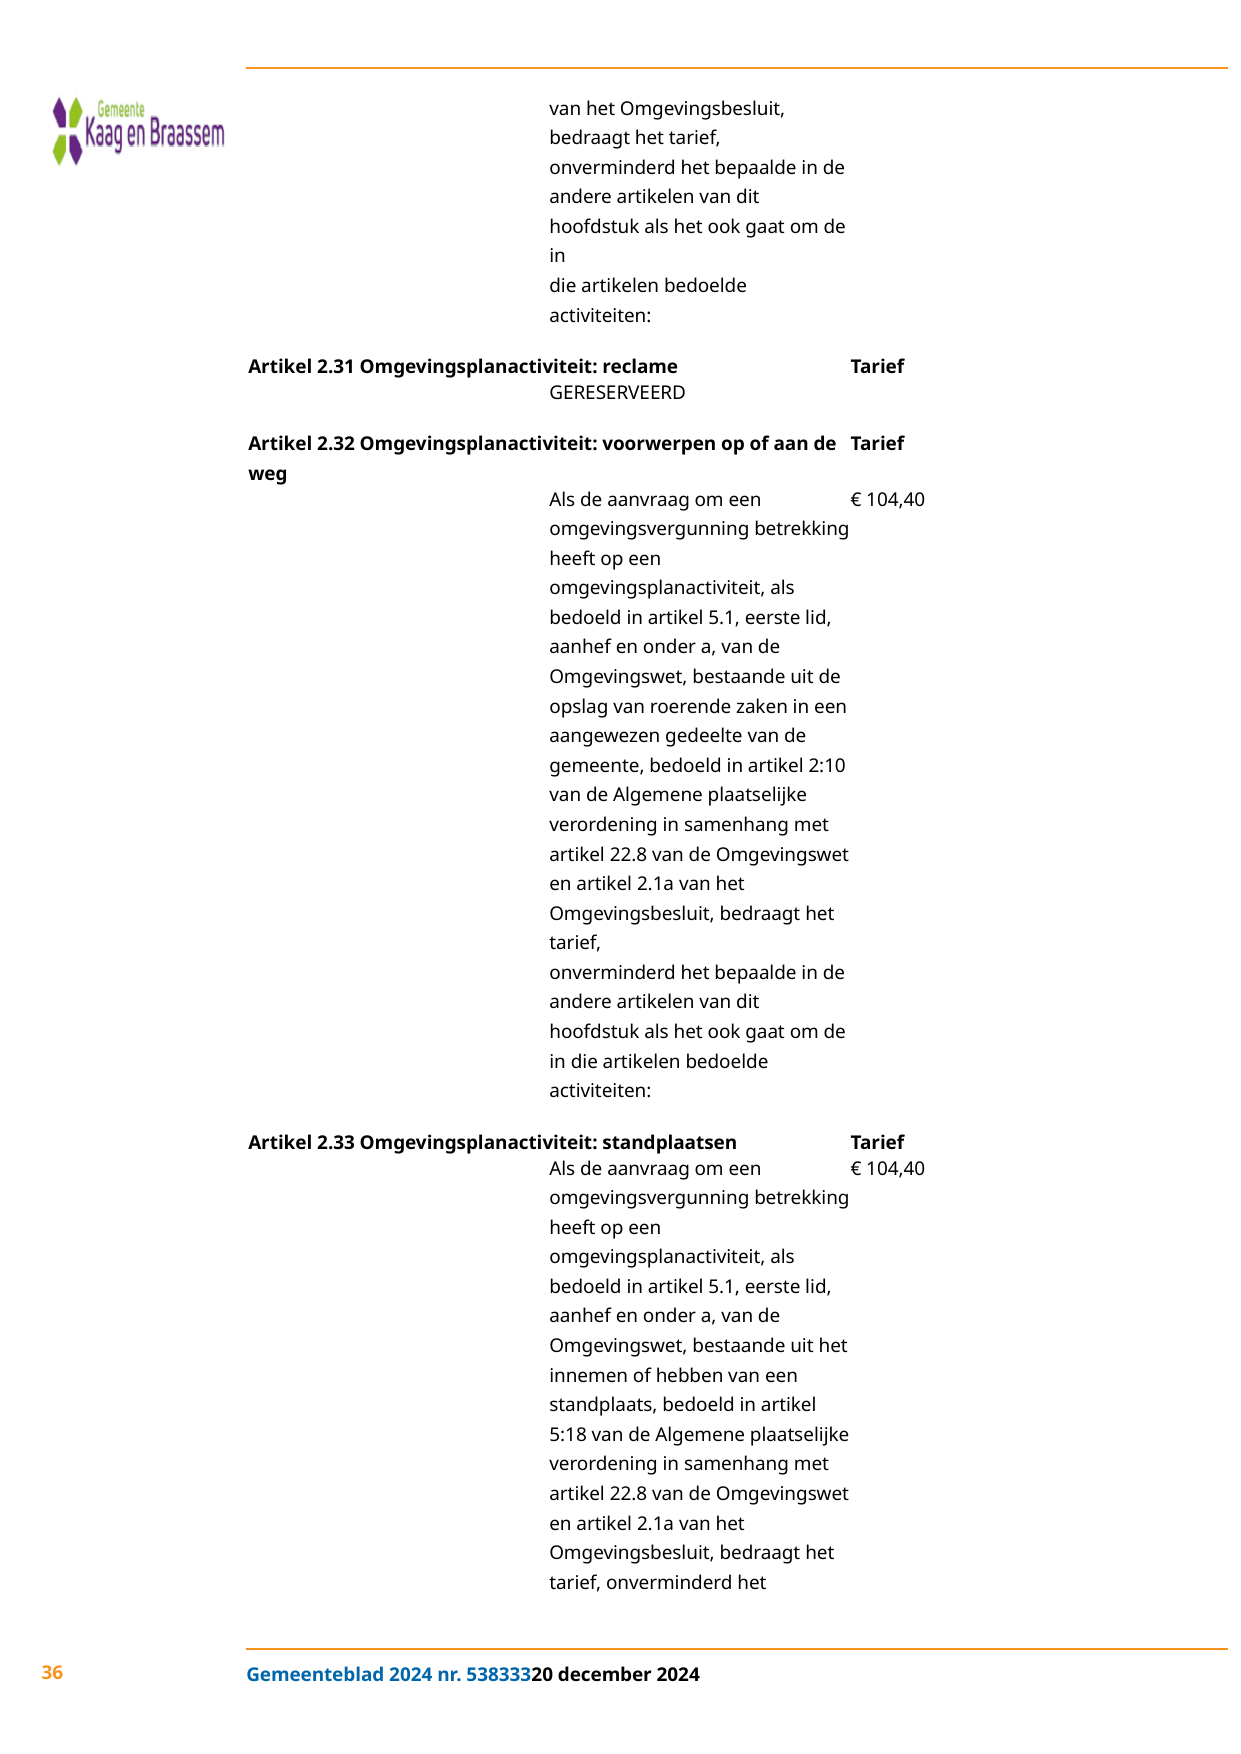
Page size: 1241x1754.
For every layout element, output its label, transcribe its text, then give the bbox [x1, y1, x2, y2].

table_cell Artikel 2.31 Omgevingsplanactiviteit: reclame [248, 353, 850, 379]
table_cell Als de aanvraag om een omgevingsvergunning betrekking heeft op een omgevingsplanactiviteit, als bedoeld in artikel 5.1, eerste lid, aanhef en onder a, van de Omgevingswet, bestaande uit het innemen of hebben van een standplaats, bedoeld in artikel 5:18 van de Algemene plaatselijke verordening in samenhang met artikel 22.8 van de Omgevingswet en artikel 2.1a van het Omgevingsbesluit, bedraagt het tarief, onverminderd het [549, 1155, 850, 1594]
table_cell GERESERVEERD [549, 379, 850, 405]
table_cell [248, 1103, 1152, 1129]
table_cell [248, 95, 549, 328]
table_cell van het Omgevingsbesluit, bedraagt het tarief, onverminderd het bepaalde in de andere artikelen van dit hoofdstuk als het ook gaat om de in die artikelen bedoelde activiteiten: [549, 95, 850, 328]
table_cell € 104,40 [850, 486, 1152, 1103]
table_cell Artikel 2.32 Omgevingsplanactiviteit: voorwerpen op of aan de weg [248, 431, 850, 486]
table_cell [248, 1155, 549, 1594]
table_cell [248, 486, 549, 1103]
table_cell € 104,40 [850, 1155, 1152, 1594]
table_cell Tarief [850, 1129, 1152, 1155]
table_cell Tarief [850, 353, 1152, 379]
table_cell [850, 95, 1152, 328]
table_cell Tarief [850, 431, 1152, 486]
table_cell [850, 379, 1152, 405]
table_cell Als de aanvraag om een omgevingsvergunning betrekking heeft op een omgevingsplanactiviteit, als bedoeld in artikel 5.1, eerste lid, aanhef en onder a, van de Omgevingswet, bestaande uit de opslag van roerende zaken in een aangewezen gedeelte van de gemeente, bedoeld in artikel 2:10 van de Algemene plaatselijke verordening in samenhang met artikel 22.8 van de Omgevingswet en artikel 2.1a van het Omgevingsbesluit, bedraagt het tarief, onverminderd het bepaalde in de andere artikelen van dit hoofdstuk als het ook gaat om de in die artikelen bedoelde activiteiten: [549, 486, 850, 1103]
table_cell [248, 379, 549, 405]
table_cell [248, 405, 1152, 431]
picture [41, 47, 231, 172]
table_cell [248, 328, 1152, 353]
table_cell Artikel 2.33 Omgevingsplanactiviteit: standplaatsen [248, 1129, 850, 1155]
